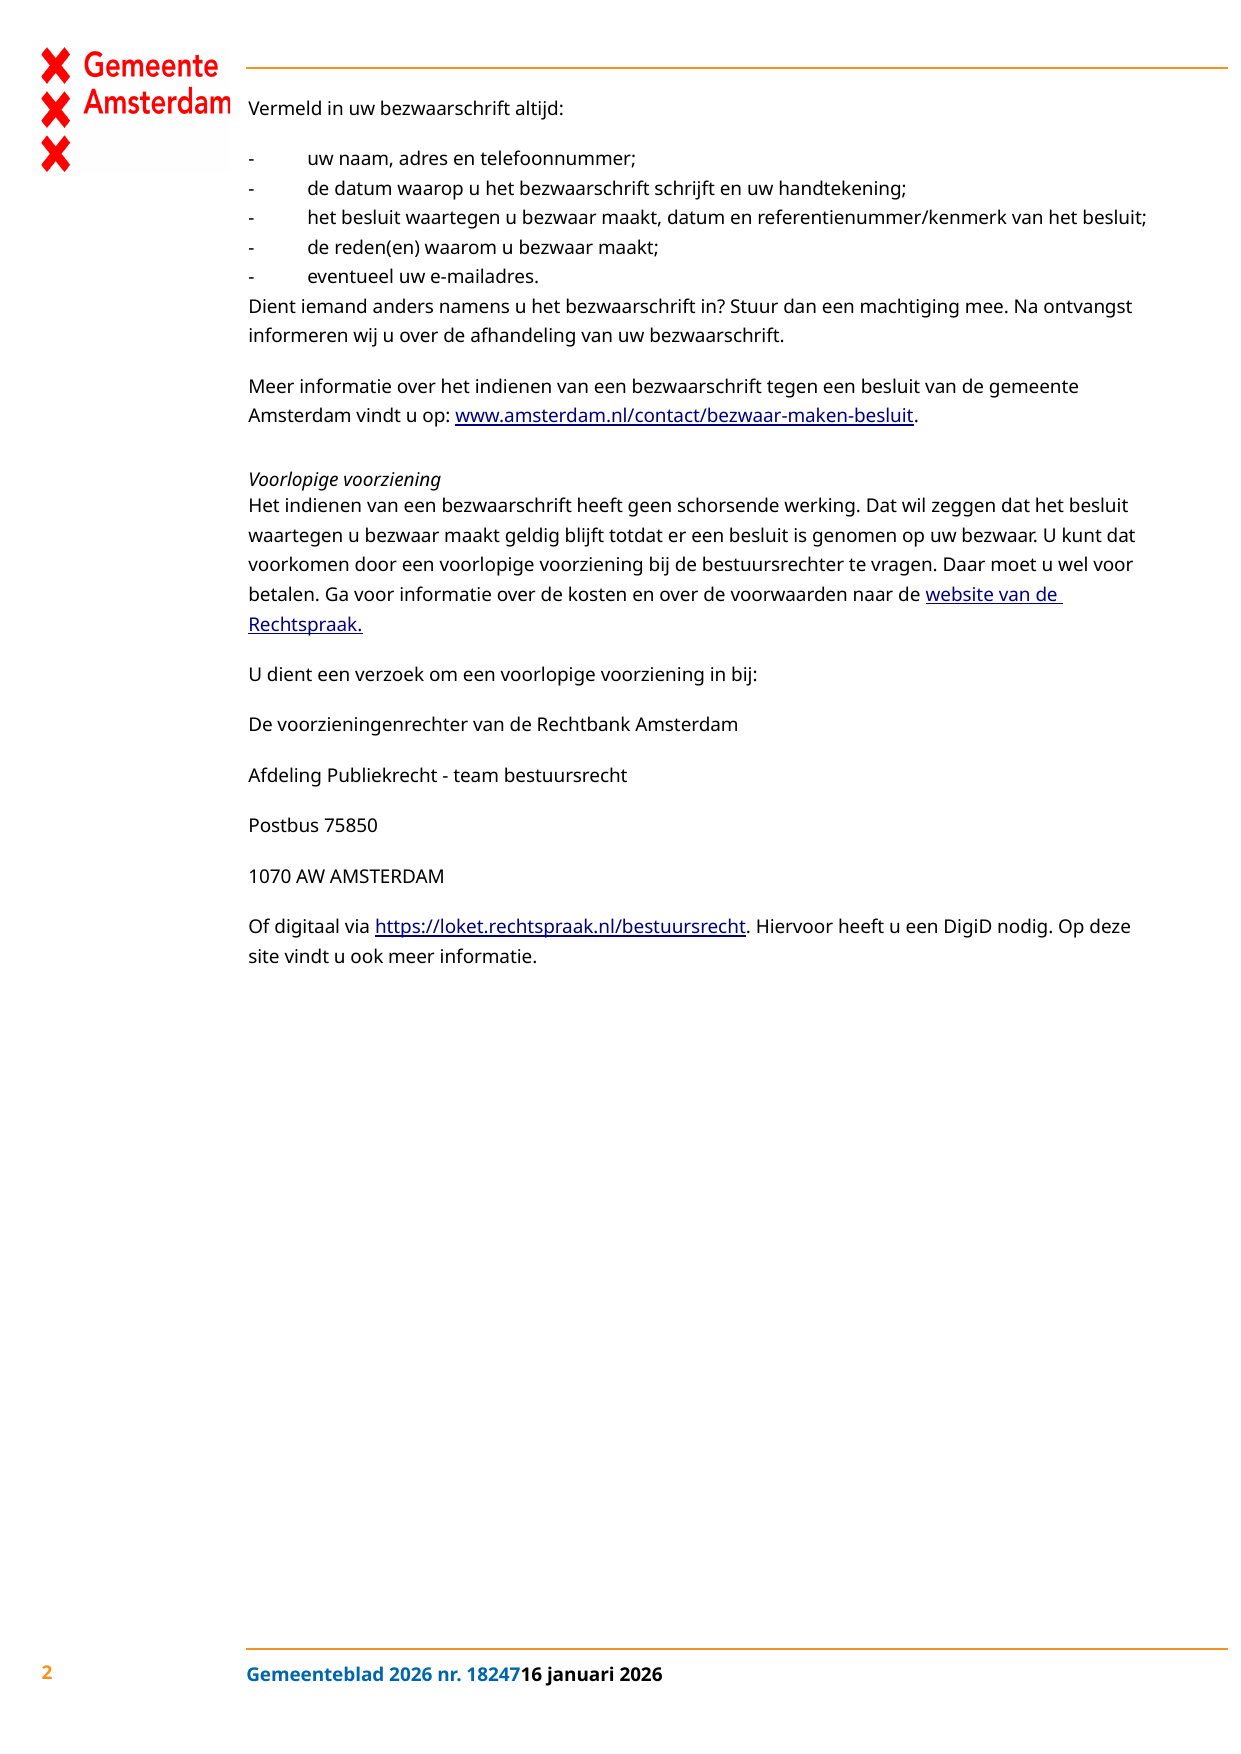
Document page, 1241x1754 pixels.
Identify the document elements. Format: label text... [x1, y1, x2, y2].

text Afdeling Publiekrecht - team bestuursrecht [248, 762, 1152, 788]
text Postbus 75850 [248, 812, 1152, 838]
list de datum waarop u het bezwaarschrift schrijft en uw handtekening; [248, 175, 1152, 201]
text Dient iemand anders namens u het bezwaarschrift in? Stuur dan een machtiging mee. Na ontvangst informeren wij u over de afhandeling van uw bezwaarschrift. [248, 293, 1152, 348]
list eventueel uw e-mailadres. [248, 263, 1152, 289]
text Vermeld in uw bezwaarschrift altijd: [248, 95, 1152, 121]
text U dient een verzoek om een voorlopige voorziening in bij: [248, 661, 1152, 687]
text Voorlopige voorziening [248, 467, 1152, 492]
text Meer informatie over het indienen van een bezwaarschrift tegen een besluit van de gemeente Amsterdam vindt u op: www.amsterdam.nl/contact/bezwaar-maken-besluit. [248, 373, 1152, 428]
list uw naam, adres en telefoonnummer; [248, 145, 1152, 171]
picture [41, 47, 231, 172]
list de reden(en) waarom u bezwaar maakt; [248, 234, 1152, 260]
text Of digitaal via https://loket.rechtspraak.nl/bestuursrecht. Hiervoor heeft u een DigiD nodig. Op deze site vindt u ook meer informatie. [248, 913, 1152, 968]
text Het indienen van een bezwaarschrift heeft geen schorsende werking. Dat wil zeggen dat het besluit waartegen u bezwaar maakt geldig blijft totdat er een besluit is genomen op uw bezwaar. U kunt dat voorkomen door een voorlopige voorziening bij de bestuursrechter te vragen. Daar moet u wel voor betalen. Ga voor informatie over de kosten en over de voorwaarden naar de website van de Rechtspraak. [248, 492, 1152, 636]
list het besluit waartegen u bezwaar maakt, datum en referentienummer/kenmerk van het besluit; [248, 204, 1152, 230]
text De voorzieningenrechter van de Rechtbank Amsterdam [248, 712, 1152, 737]
text 1070 AW AMSTERDAM [248, 863, 1152, 888]
